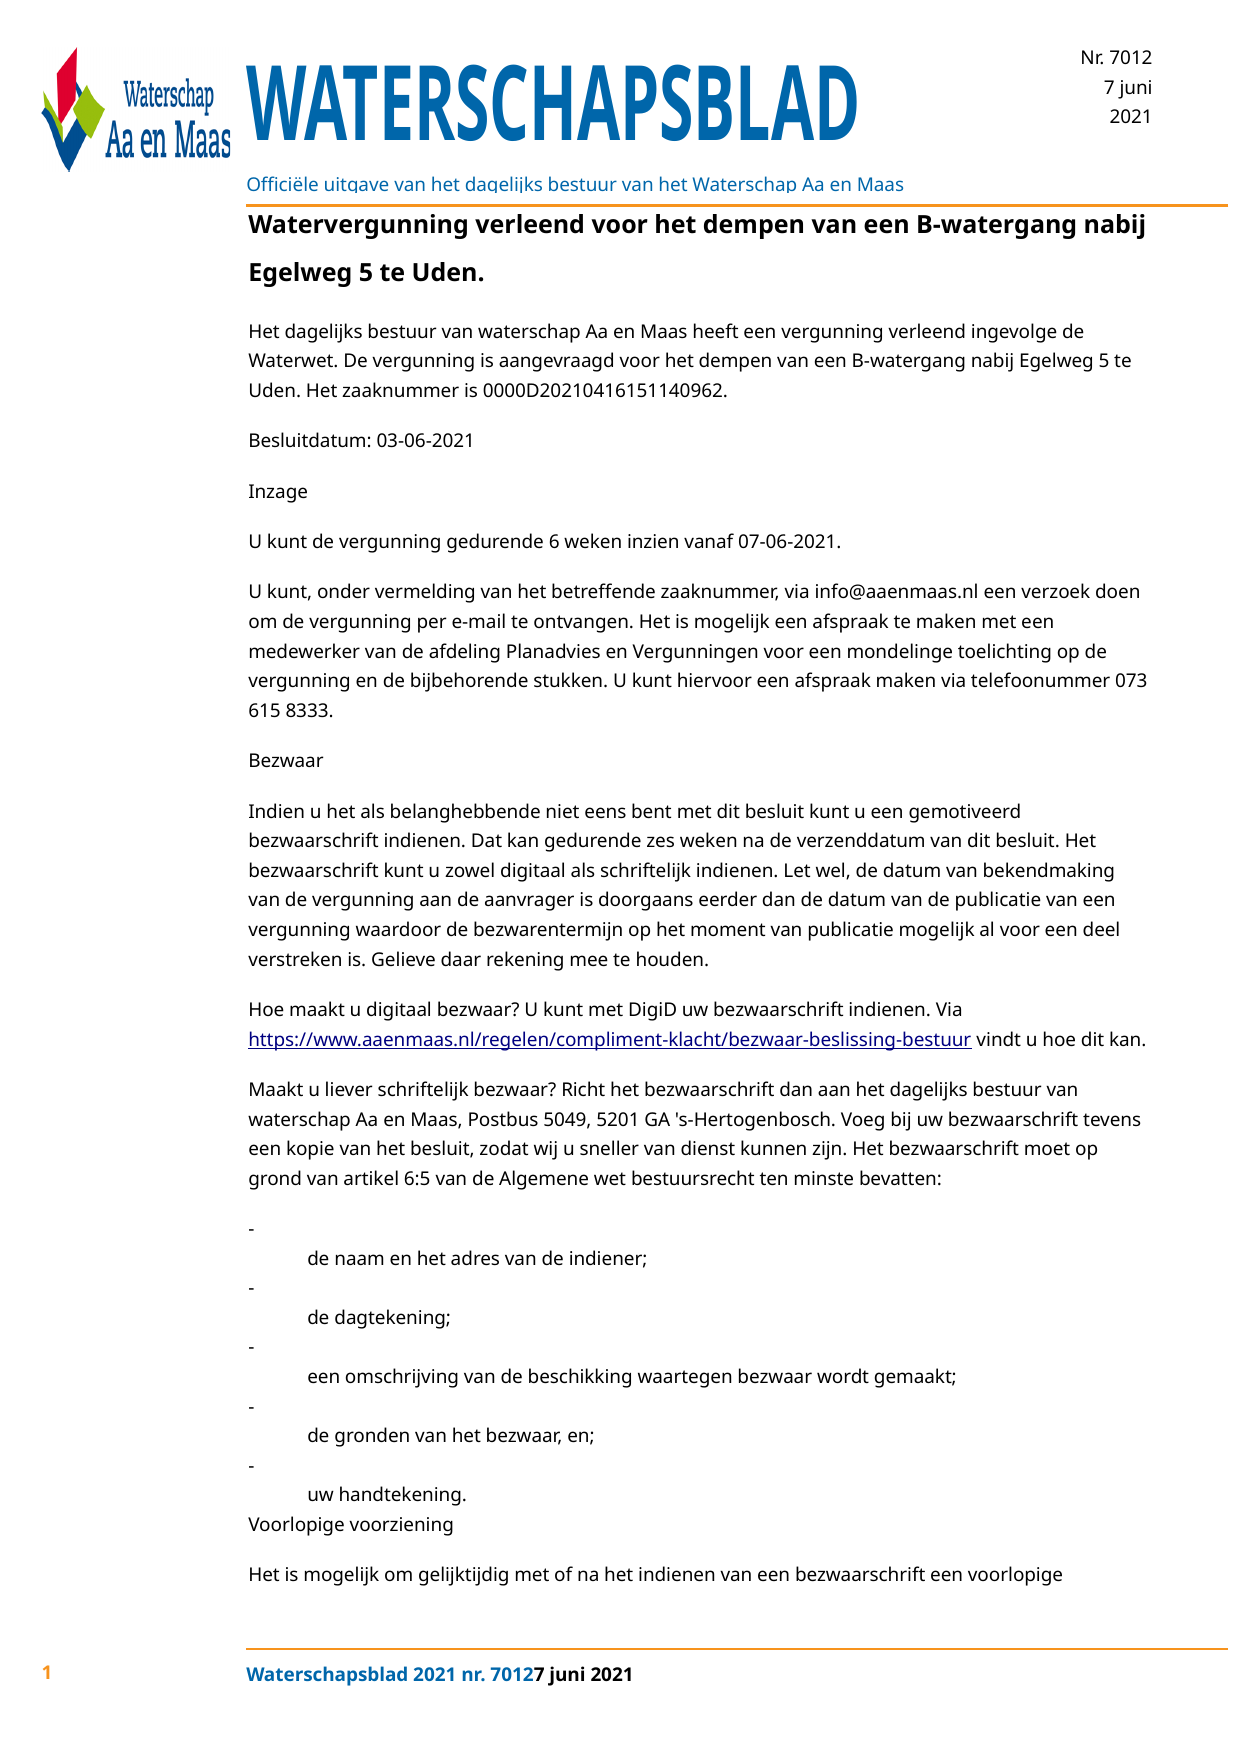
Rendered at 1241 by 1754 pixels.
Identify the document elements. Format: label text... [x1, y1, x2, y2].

text Maakt u liever schriftelijk bezwaar? Richt het bezwaarschrift dan aan het dagelijks bestuur van waterschap Aa en Maas, Postbus 5049, 5201 GA 's-Hertogenbosch. Voeg bij uw bezwaarschrift tevens een kopie van het besluit, zodat wij u sneller van dienst kunnen zijn. Het bezwaarschrift moet op grond van artikel 6:5 van de Algemene wet bestuursrecht ten minste bevatten: [248, 1076, 1152, 1191]
text Watervergunning verleend voor het dempen van een B-watergang nabij Egelweg 5 te Uden. [248, 207, 1152, 288]
list een omschrijving van de beschikking waartegen bezwaar wordt gemaakt; [248, 1363, 1152, 1389]
text Inzage [248, 478, 1152, 504]
text U kunt, onder vermelding van het betreffende zaaknummer, via info@aaenmaas.nl een verzoek doen om de vergunning per e-mail te ontvangen. Het is mogelijk een afspraak te maken met een medewerker van de afdeling Planadvies en Vergunningen voor een mondelinge toelichting op de vergunning en de bijbehorende stukken. U kunt hiervoor een afspraak maken via telefoonummer 073 615 8333. [248, 579, 1152, 723]
text Hoe maakt u digitaal bezwaar? U kunt met DigiD uw bezwaarschrift indienen. Via https://www.aaenmaas.nl/regelen/compliment-klacht/bezwaar-beslissing-bestuur vindt u hoe dit kan. [248, 996, 1152, 1052]
list de dagtekening; [248, 1304, 1152, 1330]
text Indien u het als belanghebbende niet eens bent met dit besluit kunt u een gemotiveerd bezwaarschrift indienen. Dat kan gedurende zes weken na de verzenddatum van dit besluit. Het bezwaarschrift kunt u zowel digitaal als schriftelijk indienen. Let wel, de datum van bekendmaking van de vergunning aan de aanvrager is doorgaans eerder dan de datum van de publicatie van een vergunning waardoor de bezwarentermijn op het moment van publicatie mogelijk al voor een deel verstreken is. Gelieve daar rekening mee te houden. [248, 798, 1152, 972]
text U kunt de vergunning gedurende 6 weken inzien vanaf 07-06-2021. [248, 528, 1152, 554]
text Bezwaar [248, 747, 1152, 773]
text Het is mogelijk om gelijktijdig met of na het indienen van een bezwaarschrift een voorlopige [248, 1562, 1152, 1587]
text Besluitdatum: 03-06-2021 [248, 427, 1152, 453]
list de naam en het adres van de indiener; [248, 1245, 1152, 1271]
text Het dagelijks bestuur van waterschap Aa en Maas heeft een vergunning verleend ingevolge de Waterwet. De vergunning is aangevraagd voor het dempen van een B-watergang nabij Egelweg 5 te Uden. Het zaaknummer is 0000D20210416151140962. [248, 318, 1152, 403]
picture [41, 47, 231, 172]
list de gronden van het bezwaar, en; [248, 1422, 1152, 1448]
text Voorlopige voorziening [248, 1511, 1152, 1537]
list uw handtekening. [248, 1482, 1152, 1507]
